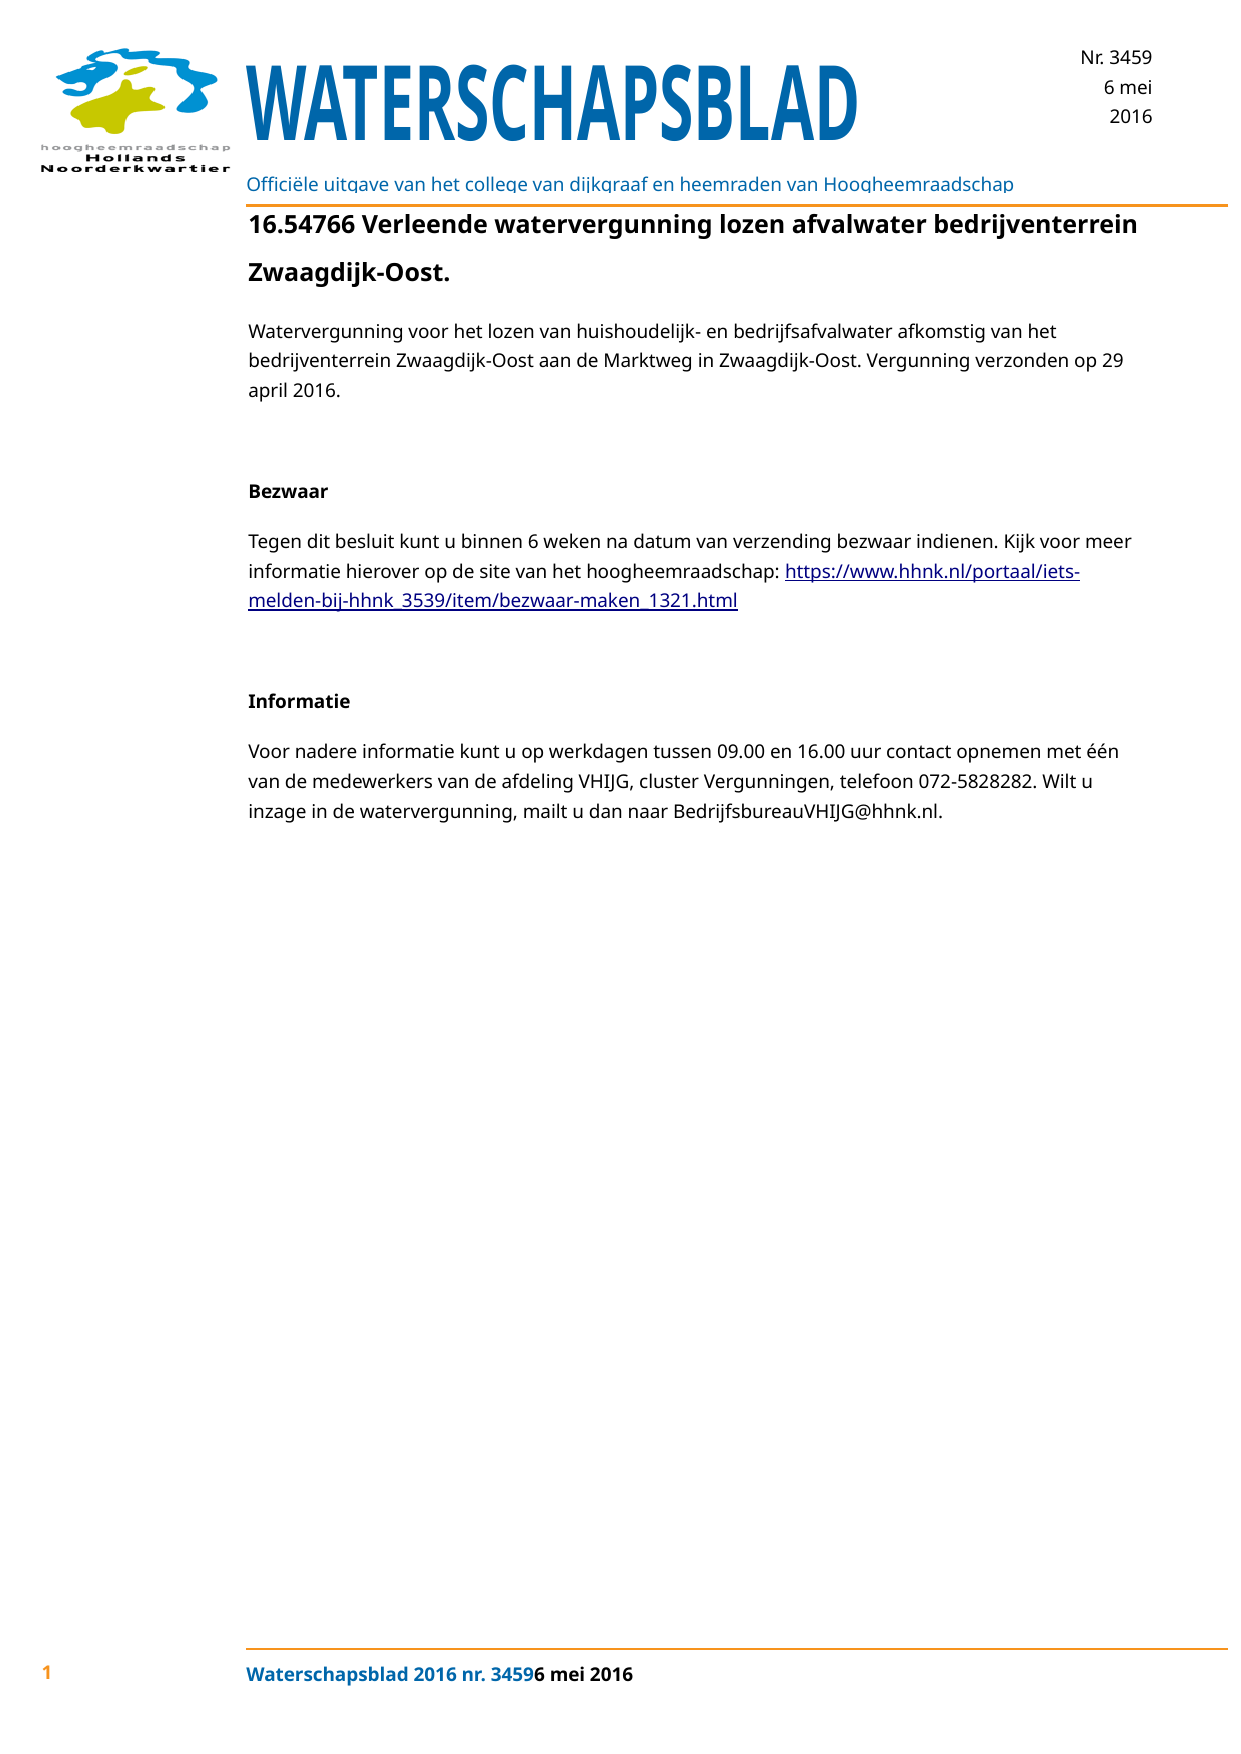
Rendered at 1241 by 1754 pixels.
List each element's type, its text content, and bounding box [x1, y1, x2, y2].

text Tegen dit besluit kunt u binnen 6 weken na datum van verzending bezwaar indienen. Kijk voor meer informatie hierover op de site van het hoogheemraadschap: https://www.hhnk.nl/portaal/iets-melden-bij-hhnk_3539/item/bezwaar-maken_1321.html [248, 528, 1152, 613]
text Informatie [248, 688, 1152, 714]
picture [41, 47, 231, 172]
text Watervergunning voor het lozen van huishoudelijk- en bedrijfsafvalwater afkomstig van het bedrijventerrein Zwaagdijk-Oost aan de Marktweg in Zwaagdijk-Oost. Vergunning verzonden op 29 april 2016. [248, 318, 1152, 403]
text Bezwaar [248, 478, 1152, 504]
text 16.54766 Verleende watervergunning lozen afvalwater bedrijventerrein Zwaagdijk-Oost. [248, 207, 1152, 288]
text Voor nadere informatie kunt u op werkdagen tussen 09.00 en 16.00 uur contact opnemen met één van de medewerkers van de afdeling VHIJG, cluster Vergunningen, telefoon 072-5828282. Wilt u inzage in de watervergunning, mailt u dan naar BedrijfsbureauVHIJG@hhnk.nl. [248, 739, 1152, 824]
